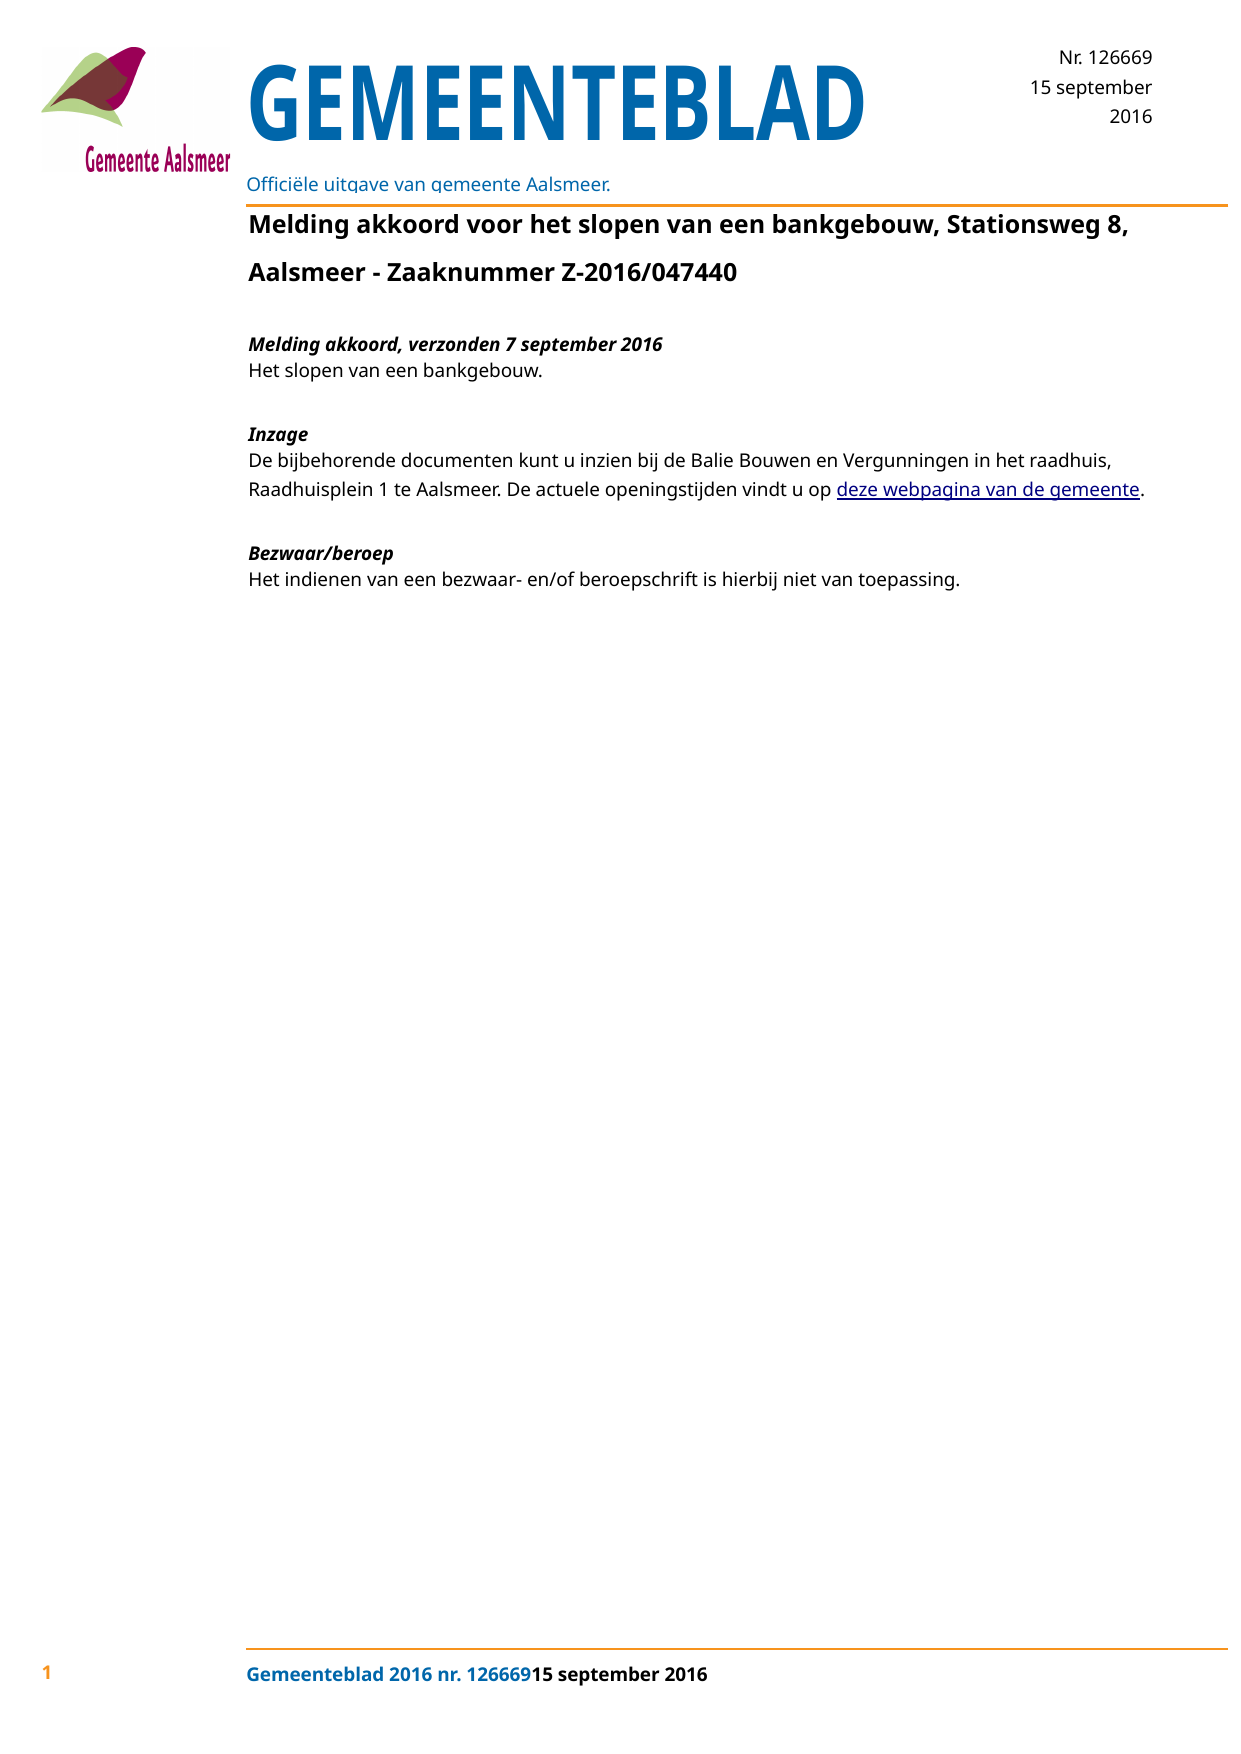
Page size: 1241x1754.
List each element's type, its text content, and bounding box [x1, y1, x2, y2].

text De bijbehorende documenten kunt u inzien bij de Balie Bouwen en Vergunningen in het raadhuis, Raadhuisplein 1 te Aalsmeer. De actuele openingstijden vindt u op deze webpagina van de gemeente. [248, 447, 1152, 502]
text Melding akkoord, verzonden 7 september 2016 [248, 331, 1152, 357]
picture [41, 47, 231, 172]
text Melding akkoord voor het slopen van een bankgebouw, Stationsweg 8, Aalsmeer - Zaaknummer Z-2016/047440 [248, 207, 1152, 288]
text Bezwaar/beroep [248, 540, 1152, 566]
text Het slopen van een bankgebouw. [248, 357, 1152, 383]
text Inzage [248, 421, 1152, 447]
text Het indienen van een bezwaar- en/of beroepschrift is hierbij niet van toepassing. [248, 566, 1152, 592]
